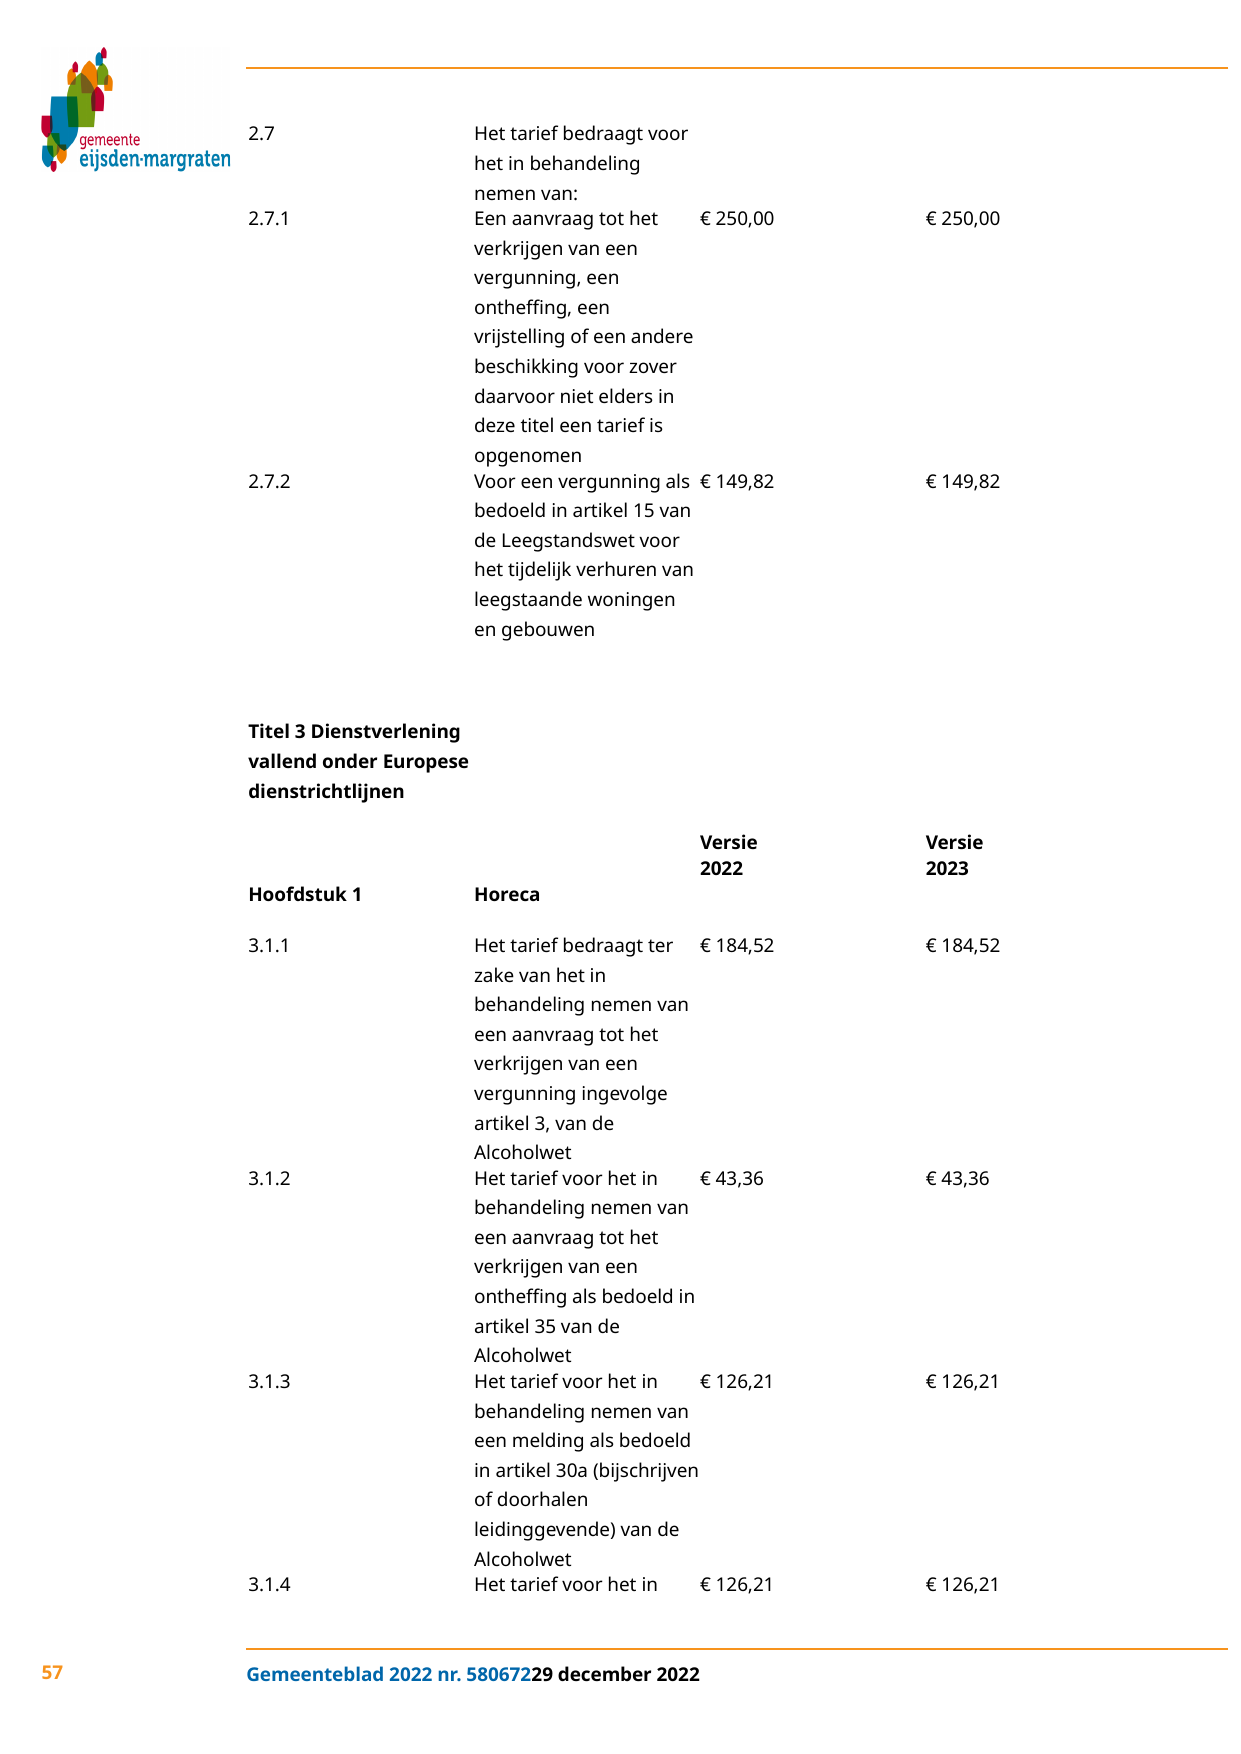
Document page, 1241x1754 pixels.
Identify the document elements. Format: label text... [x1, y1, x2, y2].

table_cell 3.1.1 [248, 932, 474, 1165]
table_cell Voor een vergunning als bedoeld in artikel 15 van de Leegstandswet voor het tijdelijk verhuren van leegstaande woningen en gebouwen [474, 468, 700, 641]
table_cell [474, 804, 700, 829]
table_cell [248, 95, 474, 121]
table_cell [926, 667, 1152, 693]
table_cell Hoofdstuk 1 [248, 881, 474, 906]
table_cell [926, 719, 1152, 803]
table_cell € 126,21 [700, 1571, 926, 1597]
table_cell Het tarief bedraagt voor het in behandeling nemen van: [474, 121, 700, 205]
table_cell [926, 641, 1152, 667]
table_cell [474, 829, 700, 855]
table_cell [474, 667, 700, 693]
table_cell € 250,00 [700, 205, 926, 468]
table_cell 3.1.2 [248, 1165, 474, 1368]
picture [41, 47, 231, 172]
table_cell € 149,82 [700, 468, 926, 641]
table_cell € 126,21 [926, 1368, 1152, 1571]
table_cell [926, 693, 1152, 719]
table_cell [248, 641, 474, 667]
table_cell [700, 881, 926, 906]
table_cell Het tarief voor het in [474, 1571, 700, 1597]
table_cell [926, 881, 1152, 906]
table_cell Het tarief voor het in behandeling nemen van een aanvraag tot het verkrijgen van een ontheffing als bedoeld in artikel 35 van de Alcoholwet [474, 1165, 700, 1368]
table_cell 2022 [700, 855, 926, 881]
table_cell € 184,52 [926, 932, 1152, 1165]
table_cell € 126,21 [926, 1571, 1152, 1597]
table_cell [700, 906, 926, 932]
table_cell [926, 121, 1152, 205]
table_cell [700, 804, 926, 829]
table_cell [248, 906, 474, 932]
table_cell Titel 3 Dienstverlening vallend onder Europese dienstrichtlijnen [248, 719, 474, 803]
table_cell [926, 804, 1152, 829]
table_cell € 43,36 [700, 1165, 926, 1368]
table_cell [700, 667, 926, 693]
table_cell [248, 693, 474, 719]
table_cell € 250,00 [926, 205, 1152, 468]
table_cell € 184,52 [700, 932, 926, 1165]
table_cell [926, 95, 1152, 121]
table_cell Het tarief voor het in behandeling nemen van een melding als bedoeld in artikel 30a (bijschrijven of doorhalen leidinggevende) van de Alcoholwet [474, 1368, 700, 1571]
table_cell [248, 667, 474, 693]
table_cell 2.7.1 [248, 205, 474, 468]
table_cell € 126,21 [700, 1368, 926, 1571]
table_cell Horeca [474, 881, 700, 906]
table_cell [926, 906, 1152, 932]
table_cell [474, 641, 700, 667]
table_cell [700, 95, 926, 121]
table_cell [248, 804, 474, 829]
table_cell 2023 [926, 855, 1152, 881]
table_cell [700, 693, 926, 719]
table_cell [474, 719, 700, 803]
table_cell [248, 855, 474, 881]
table_cell € 149,82 [926, 468, 1152, 641]
table_cell 2.7 [248, 121, 474, 205]
table_cell € 43,36 [926, 1165, 1152, 1368]
table_cell [474, 95, 700, 121]
table_cell Het tarief bedraagt ter zake van het in behandeling nemen van een aanvraag tot het verkrijgen van een vergunning ingevolge artikel 3, van de Alcoholwet [474, 932, 700, 1165]
table_cell 3.1.3 [248, 1368, 474, 1571]
table_cell [700, 641, 926, 667]
table_cell 2.7.2 [248, 468, 474, 641]
table_cell [474, 855, 700, 881]
table_cell [474, 693, 700, 719]
table_cell [700, 719, 926, 803]
table_cell [700, 121, 926, 205]
table_cell Versie [700, 829, 926, 855]
table_cell [474, 906, 700, 932]
table_cell [248, 829, 474, 855]
table_cell 3.1.4 [248, 1571, 474, 1597]
table_cell Een aanvraag tot het verkrijgen van een vergunning, een ontheffing, een vrijstelling of een andere beschikking voor zover daarvoor niet elders in deze titel een tarief is opgenomen [474, 205, 700, 468]
table_cell Versie [926, 829, 1152, 855]
